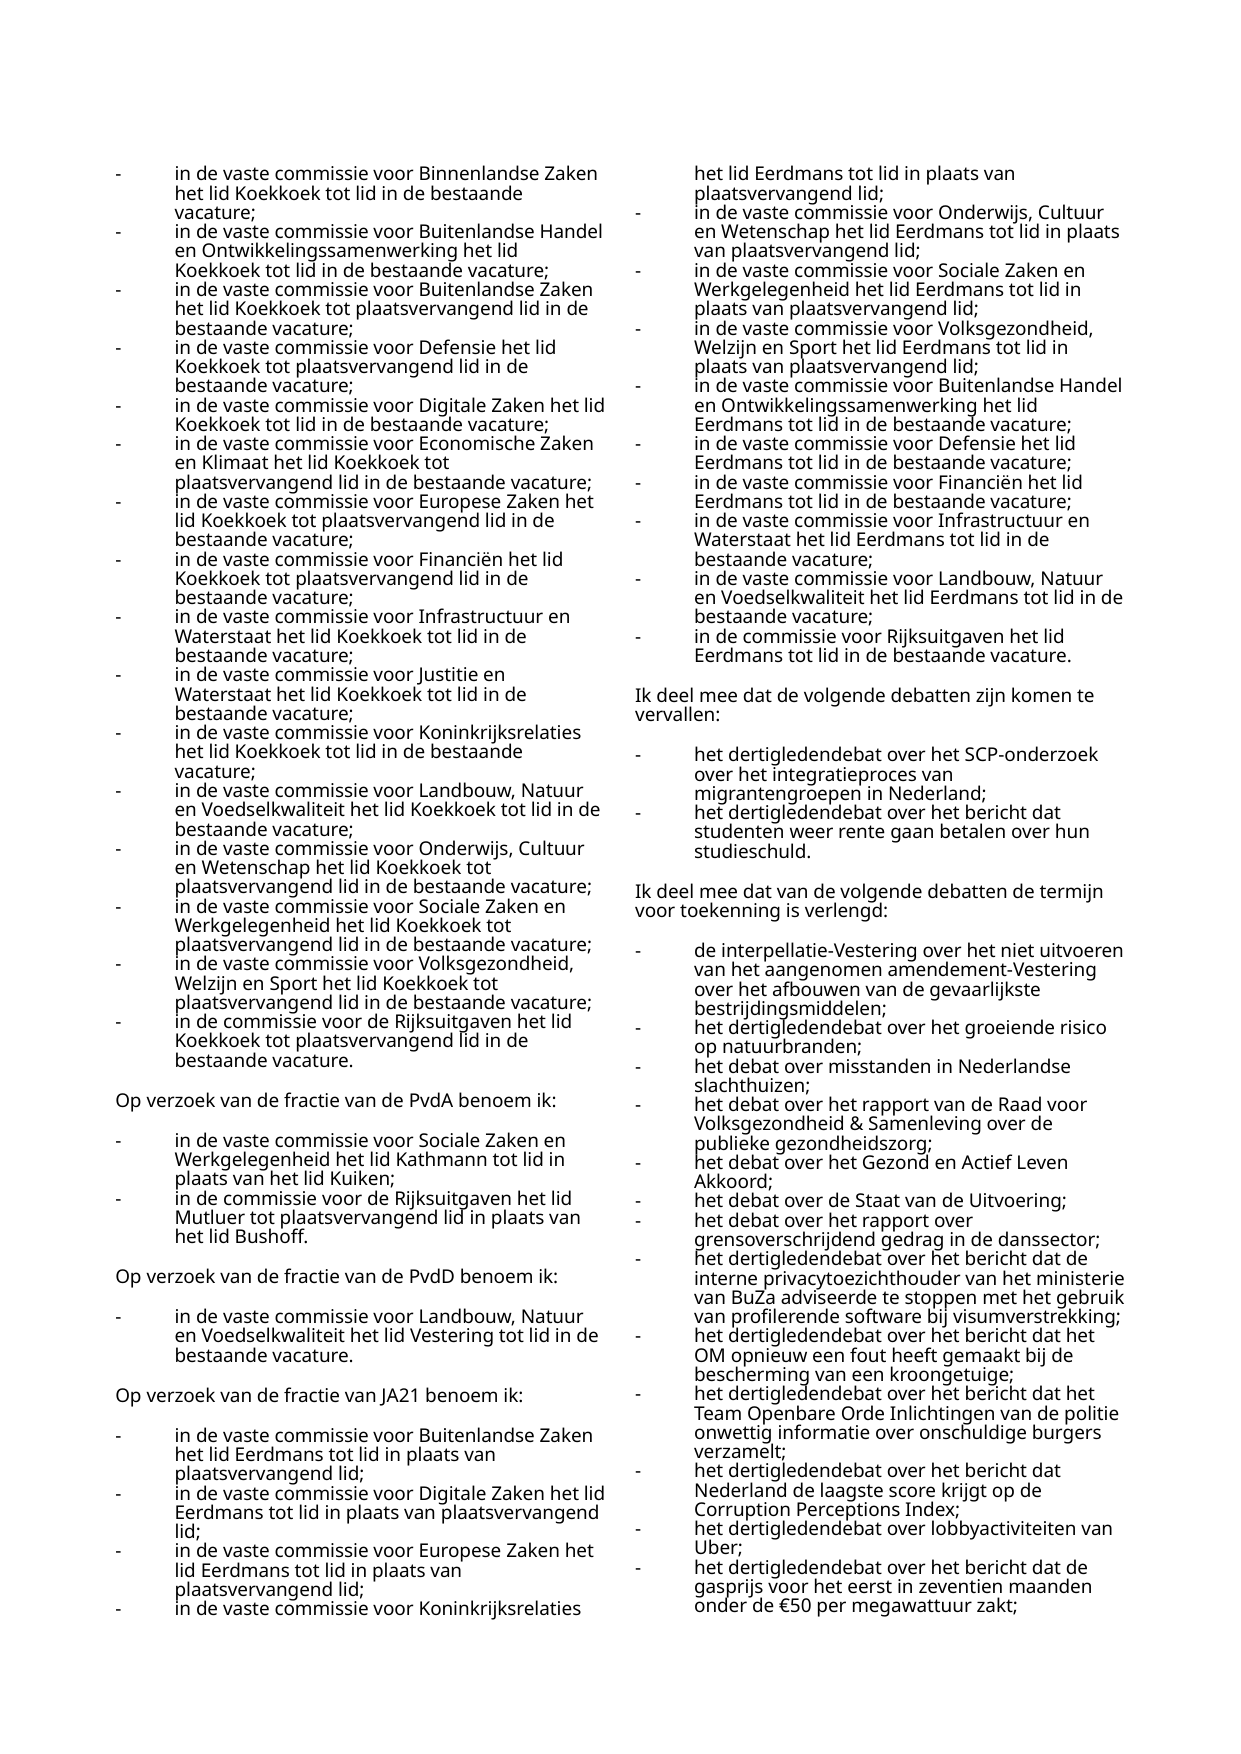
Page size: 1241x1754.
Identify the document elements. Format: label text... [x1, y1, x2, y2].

list in de vaste commissie voor Buitenlandse Handel en Ontwikkelingssamenwerking het lid Eerdmans tot lid in de bestaande vacature; [635, 377, 1125, 435]
list in de vaste commissie voor Defensie het lid Koekkoek tot plaatsvervangend lid in de bestaande vacature; [115, 339, 605, 397]
list in de vaste commissie voor Economische Zaken en Klimaat het lid Koekkoek tot plaatsvervangend lid in de bestaande vacature; [115, 435, 605, 493]
list in de commissie voor Rijksuitgaven het lid Eerdmans tot lid in de bestaande vacature. [635, 628, 1125, 666]
list in de vaste commissie voor Volksgezondheid, Welzijn en Sport het lid Koekkoek tot plaatsvervangend lid in de bestaande vacature; [115, 955, 605, 1013]
list het dertigledendebat over het bericht dat het Team Openbare Orde Inlichtingen van de politie onwettig informatie over onschuldige burgers verzamelt; [635, 1385, 1125, 1462]
list in de vaste commissie voor Volksgezondheid, Welzijn en Sport het lid Eerdmans tot lid in plaats van plaatsvervangend lid; [635, 319, 1125, 377]
list in de vaste commissie voor Onderwijs, Cultuur en Wetenschap het lid Eerdmans tot lid in plaats van plaatsvervangend lid; [635, 204, 1125, 262]
list het dertigledendebat over het bericht dat de interne privacytoezichthouder van het ministerie van BuZa adviseerde te stoppen met het gebruik van profilerende software bij visumverstrekking; [635, 1250, 1125, 1327]
list het dertigledendebat over het groeiende risico op natuurbranden; [635, 1019, 1125, 1058]
list het debat over misstanden in Nederlandse slachthuizen; [635, 1058, 1125, 1096]
list in de vaste commissie voor Infrastructuur en Waterstaat het lid Eerdmans tot lid in de bestaande vacature; [635, 512, 1125, 570]
list in de vaste commissie voor Koninkrijksrelaties [115, 1600, 605, 1619]
list het debat over het Gezond en Actief Leven Akkoord; [635, 1154, 1125, 1192]
list in de vaste commissie voor Infrastructuur en Waterstaat het lid Koekkoek tot lid in de bestaande vacature; [115, 608, 605, 666]
list het dertigledendebat over het bericht dat de gasprijs voor het eerst in zeventien maanden onder de €50 per megawattuur zakt; [635, 1559, 1125, 1616]
list in de vaste commissie voor Koninkrijksrelaties het lid Koekkoek tot lid in de bestaande vacature; [115, 724, 605, 782]
text Op verzoek van de fractie van de PvdD benoem ik: [115, 1268, 605, 1287]
list in de vaste commissie voor Landbouw, Natuur en Voedselkwaliteit het lid Koekkoek tot lid in de bestaande vacature; [115, 782, 605, 840]
list in de vaste commissie voor Defensie het lid Eerdmans tot lid in de bestaande vacature; [635, 435, 1125, 474]
list het debat over de Staat van de Uitvoering; [635, 1192, 1125, 1212]
list in de vaste commissie voor Onderwijs, Cultuur en Wetenschap het lid Koekkoek tot plaatsvervangend lid in de bestaande vacature; [115, 840, 605, 898]
list het dertigledendebat over lobbyactiviteiten van Uber; [635, 1520, 1125, 1559]
list in de commissie voor de Rijksuitgaven het lid Koekkoek tot plaatsvervangend lid in de bestaande vacature. [115, 1013, 605, 1071]
list in de vaste commissie voor Landbouw, Natuur en Voedselkwaliteit het lid Eerdmans tot lid in de bestaande vacature; [635, 570, 1125, 628]
text Op verzoek van de fractie van de PvdA benoem ik: [115, 1092, 605, 1111]
list in de vaste commissie voor Digitale Zaken het lid Koekkoek tot lid in de bestaande vacature; [115, 397, 605, 435]
list in de vaste commissie voor Binnenlandse Zaken het lid Koekkoek tot lid in de bestaande vacature; [115, 165, 605, 223]
list het dertigledendebat over het SCP-onderzoek over het integratieproces van migrantengroepen in Nederland; [635, 746, 1125, 804]
text Ik deel mee dat van de volgende debatten de termijn voor toekenning is verlengd: [635, 883, 1125, 921]
list het debat over het rapport van de Raad voor Volksgezondheid & Samenleving over de publieke gezondheidszorg; [635, 1096, 1125, 1154]
list in de vaste commissie voor Digitale Zaken het lid Eerdmans tot lid in plaats van plaatsvervangend lid; [115, 1484, 605, 1542]
list het dertigledendebat over het bericht dat Nederland de laagste score krijgt op de Corruption Perceptions Index; [635, 1462, 1125, 1520]
list in de vaste commissie voor Europese Zaken het lid Eerdmans tot lid in plaats van plaatsvervangend lid; [115, 1542, 605, 1600]
list in de vaste commissie voor Financiën het lid Eerdmans tot lid in de bestaande vacature; [635, 474, 1125, 512]
list de interpellatie-Vestering over het niet uitvoeren van het aangenomen amendement-Vestering over het afbouwen van de gevaarlijkste bestrijdingsmiddelen; [635, 942, 1125, 1019]
text Op verzoek van de fractie van JA21 benoem ik: [115, 1387, 605, 1406]
list in de commissie voor de Rijksuitgaven het lid Mutluer tot plaatsvervangend lid in plaats van het lid Bushoff. [115, 1189, 605, 1247]
list het dertigledendebat over het bericht dat studenten weer rente gaan betalen over hun studieschuld. [635, 804, 1125, 862]
list in de vaste commissie voor Buitenlandse Zaken het lid Koekkoek tot plaatsvervangend lid in de bestaande vacature; [115, 281, 605, 339]
list in de vaste commissie voor Justitie en Waterstaat het lid Koekkoek tot lid in de bestaande vacature; [115, 666, 605, 724]
list in de vaste commissie voor Buitenlandse Zaken het lid Eerdmans tot lid in plaats van plaatsvervangend lid; [115, 1427, 605, 1484]
list het debat over het rapport over grensoverschrijdend gedrag in de danssector; [635, 1212, 1125, 1250]
list in de vaste commissie voor Sociale Zaken en Werkgelegenheid het lid Koekkoek tot plaatsvervangend lid in de bestaande vacature; [115, 898, 605, 955]
list in de vaste commissie voor Sociale Zaken en Werkgelegenheid het lid Kathmann tot lid in plaats van het lid Kuiken; [115, 1132, 605, 1189]
list in de vaste commissie voor Europese Zaken het lid Koekkoek tot plaatsvervangend lid in de bestaande vacature; [115, 493, 605, 551]
text Ik deel mee dat de volgende debatten zijn komen te vervallen: [635, 687, 1125, 726]
list het lid Eerdmans tot lid in plaats van plaatsvervangend lid; [635, 165, 1125, 204]
list in de vaste commissie voor Financiën het lid Koekkoek tot plaatsvervangend lid in de bestaande vacature; [115, 551, 605, 608]
list in de vaste commissie voor Buitenlandse Handel en Ontwikkelingssamenwerking het lid Koekkoek tot lid in de bestaande vacature; [115, 223, 605, 281]
list in de vaste commissie voor Sociale Zaken en Werkgelegenheid het lid Eerdmans tot lid in plaats van plaatsvervangend lid; [635, 262, 1125, 319]
list in de vaste commissie voor Landbouw, Natuur en Voedselkwaliteit het lid Vestering tot lid in de bestaande vacature. [115, 1308, 605, 1366]
list het dertigledendebat over het bericht dat het OM opnieuw een fout heeft gemaakt bij de bescherming van een kroongetuige; [635, 1327, 1125, 1385]
